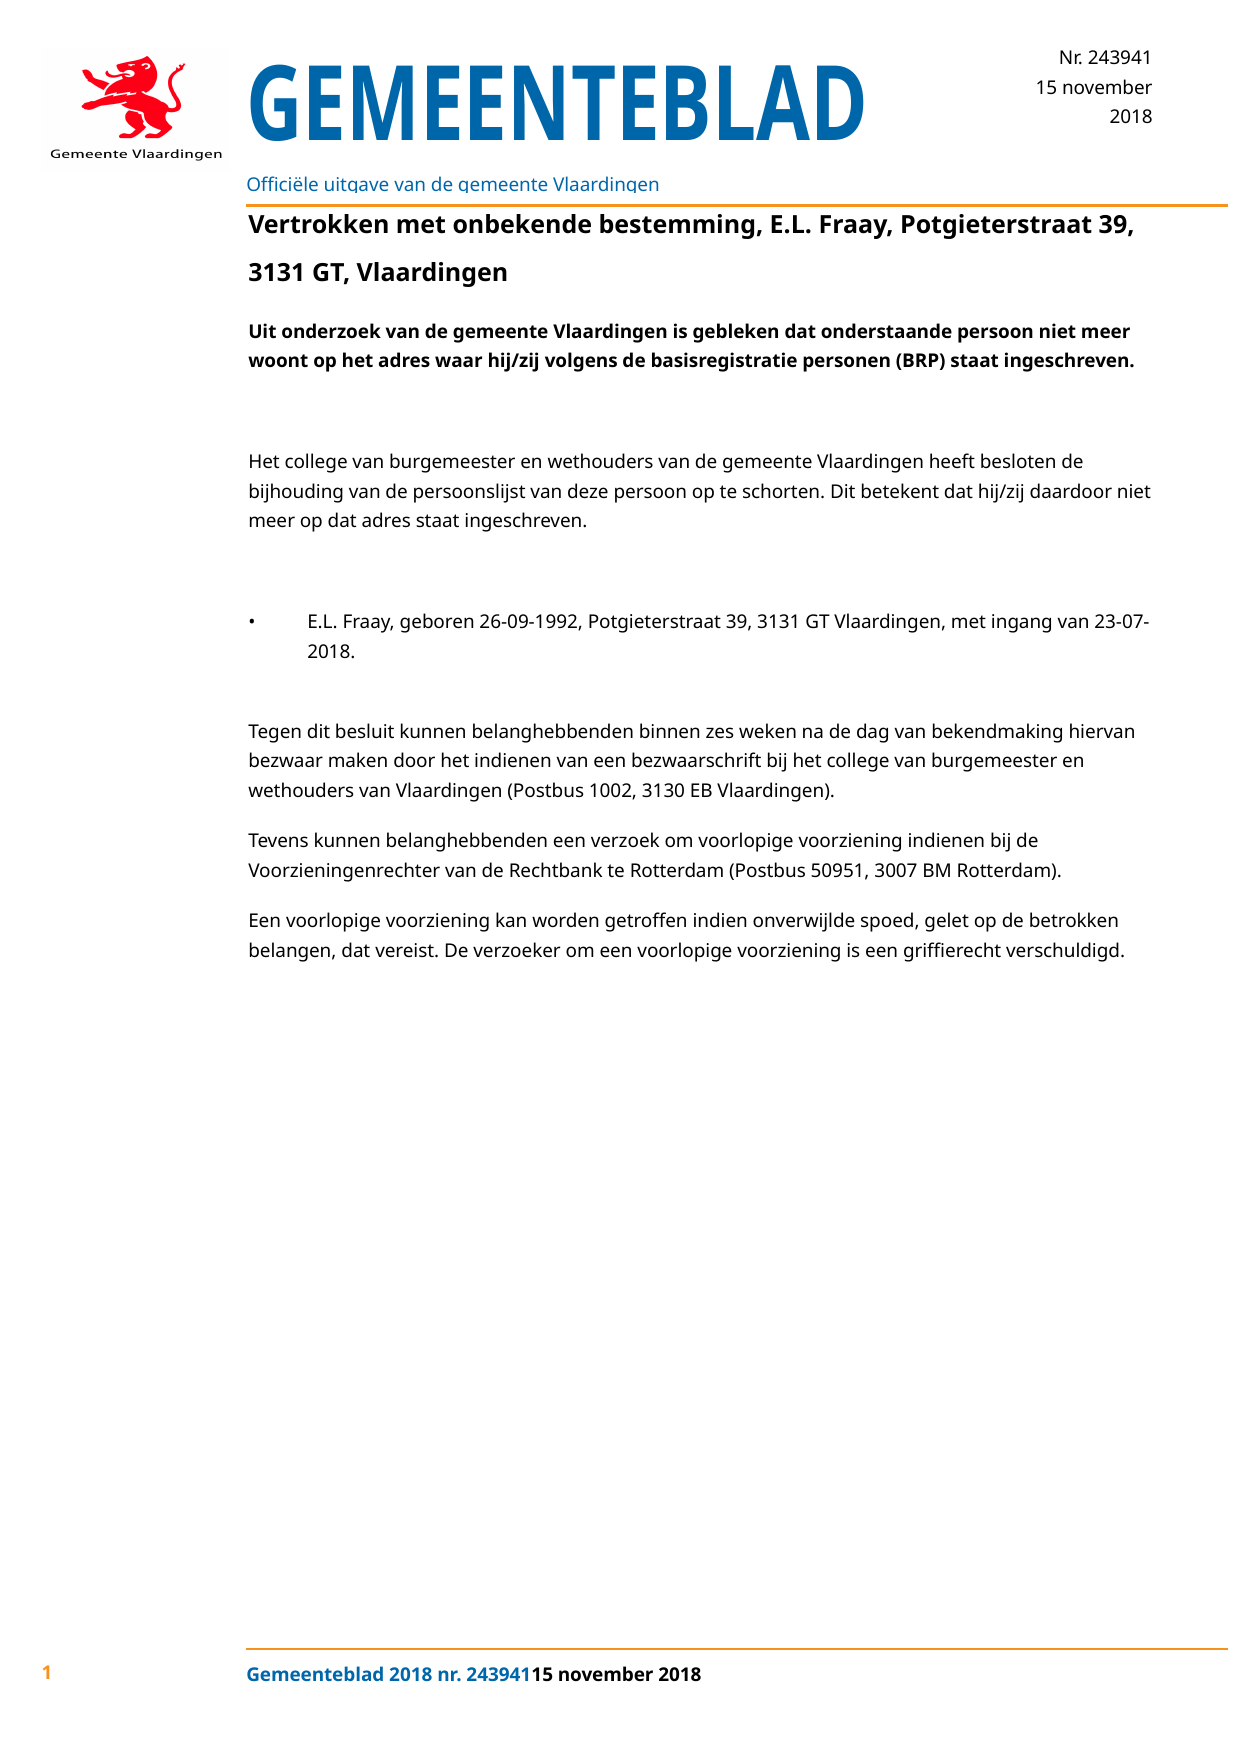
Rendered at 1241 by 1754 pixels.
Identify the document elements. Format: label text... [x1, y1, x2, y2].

text Tevens kunnen belanghebbenden een verzoek om voorlopige voorziening indienen bij de Voorzieningenrechter van de Rechtbank te Rotterdam (Postbus 50951, 3007 BM Rotterdam). [248, 827, 1152, 883]
text Een voorlopige voorziening kan worden getroffen indien onverwijlde spoed, gelet op de betrokken belangen, dat vereist. De verzoeker om een voorlopige voorziening is een griffierecht verschuldigd. [248, 907, 1152, 963]
picture [41, 47, 231, 172]
list E.L. Fraay, geboren 26-09-1992, Potgieterstraat 39, 3131 GT Vlaardingen, met ingang van 23-07-2018. [248, 608, 1152, 664]
text Het college van burgemeester en wethouders van de gemeente Vlaardingen heeft besloten de bijhouding van de persoonslijst van deze persoon op te schorten. Dit betekent dat hij/zij daardoor niet meer op dat adres staat ingeschreven. [248, 448, 1152, 533]
text Uit onderzoek van de gemeente Vlaardingen is gebleken dat onderstaande persoon niet meer woont op het adres waar hij/zij volgens de basisregistratie personen (BRP) staat ingeschreven. [248, 318, 1152, 373]
text Vertrokken met onbekende bestemming, E.L. Fraay, Potgieterstraat 39, 3131 GT, Vlaardingen [248, 207, 1152, 288]
text Tegen dit besluit kunnen belanghebbenden binnen zes weken na de dag van bekendmaking hiervan bezwaar maken door het indienen van een bezwaarschrift bij het college van burgemeester en wethouders van Vlaardingen (Postbus 1002, 3130 EB Vlaardingen). [248, 718, 1152, 803]
